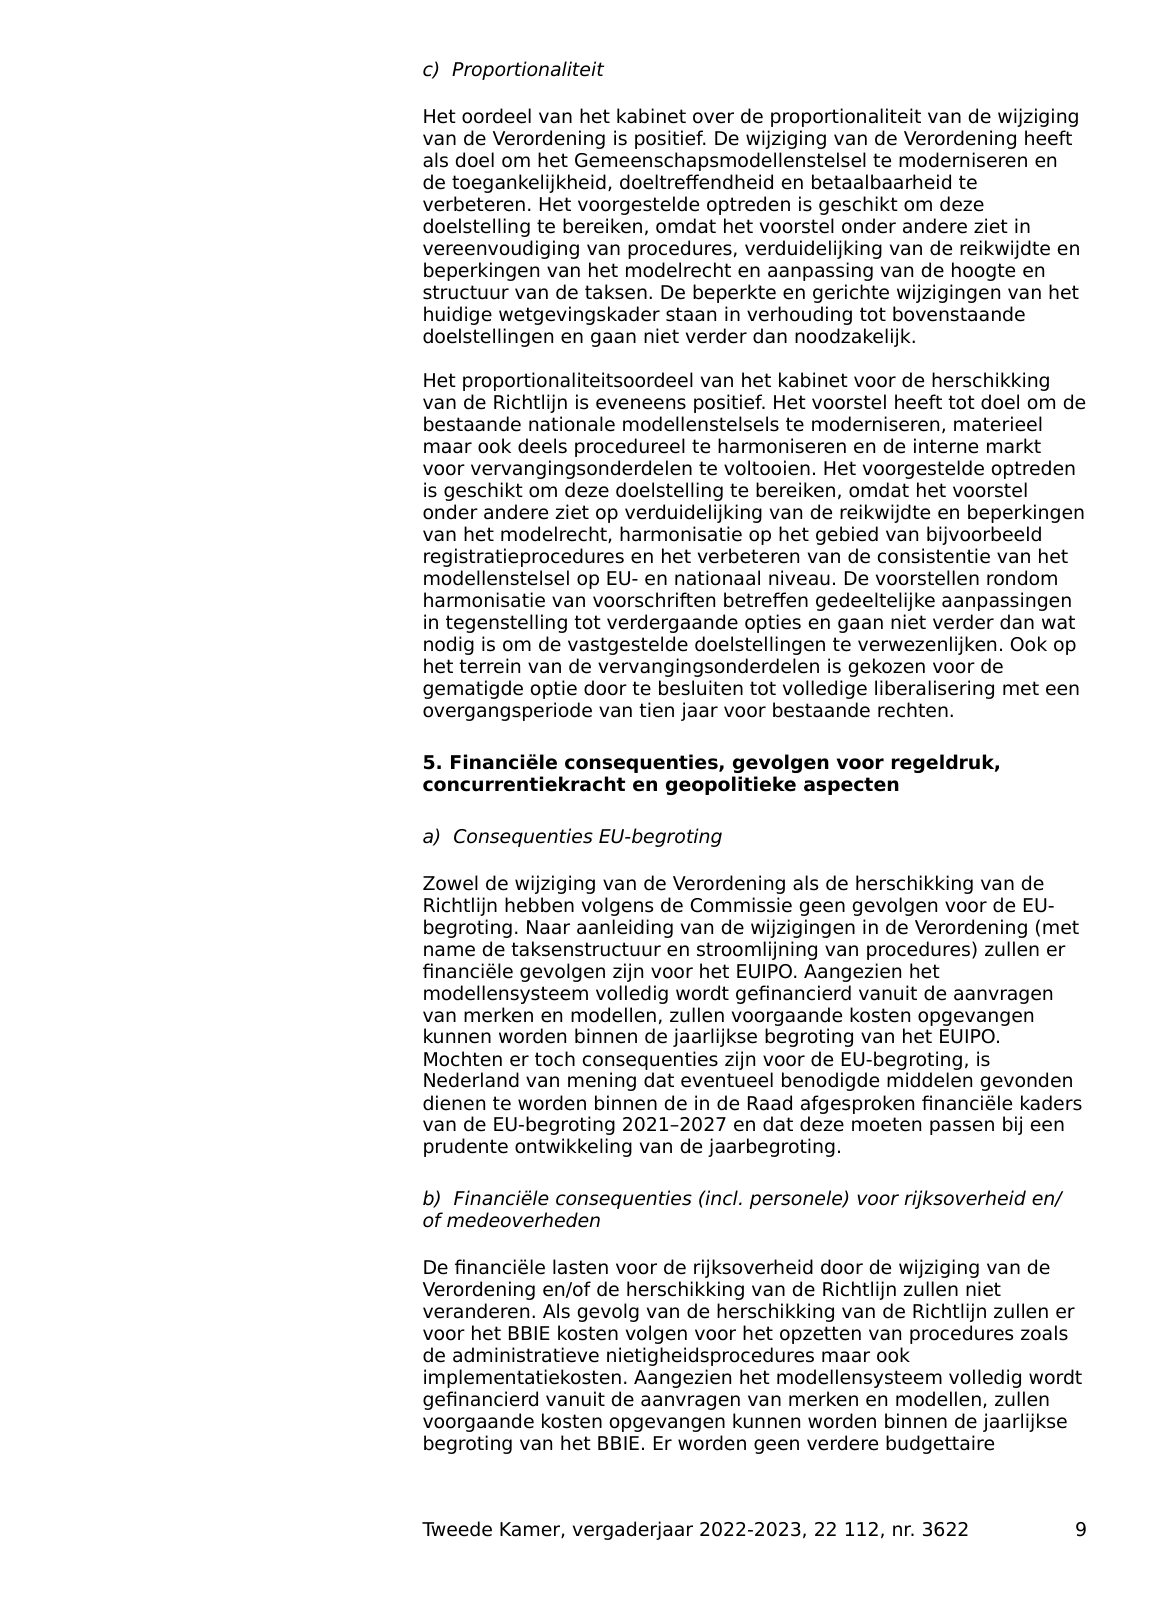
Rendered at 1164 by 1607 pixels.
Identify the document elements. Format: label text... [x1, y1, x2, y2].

text Zowel de wijziging van de Verordening als de herschikking van de Richtlijn hebben volgens de Commissie geen gevolgen voor de EU-begroting. Naar aanleiding van de wijzigingen in de Verordening (met name de taksenstructuur en stroomlijning van procedures) zullen er financiële gevolgen zijn voor het EUIPO. Aangezien het modellensysteem volledig wordt gefinancierd vanuit de aanvragen van merken en modellen, zullen voorgaande kosten opgevangen kunnen worden binnen de jaarlijkse begroting van het EUIPO. Mochten er toch consequenties zijn voor de EU-begroting, is Nederland van mening dat eventueel benodigde middelen gevonden dienen te worden binnen de in de Raad afgesproken financiële kaders van de EU-begroting 2021–2027 en dat deze moeten passen bij een prudente ontwikkeling van de jaarbegroting. [422, 873, 1087, 1158]
text Het oordeel van het kabinet over de proportionaliteit van de wijziging van de Verordening is positief. De wijziging van de Verordening heeft als doel om het Gemeenschapsmodellenstelsel te moderniseren en de toegankelijkheid, doeltreffendheid en betaalbaarheid te verbeteren. Het voorgestelde optreden is geschikt om deze doelstelling te bereiken, omdat het voorstel onder andere ziet in vereenvoudiging van procedures, verduidelijking van de reikwijdte en beperkingen van het modelrecht en aanpassing van de hoogte en structuur van de taksen. De beperkte en gerichte wijzigingen van het huidige wetgevingskader staan in verhouding tot bovenstaande doelstellingen en gaan niet verder dan noodzakelijk. [422, 106, 1087, 348]
subtitle 5. Financiële consequenties, gevolgen voor regeldruk, concurrentiekracht en geopolitieke aspecten [422, 752, 1087, 796]
subtitle a) Consequenties EU-begroting [422, 826, 1087, 848]
subtitle c) Proportionaliteit [422, 59, 1087, 81]
subtitle b) Financiële consequenties (incl. personele) voor rijksoverheid en/ of medeoverheden [422, 1188, 1087, 1232]
text Het proportionaliteitsoordeel van het kabinet voor de herschikking van de Richtlijn is eveneens positief. Het voorstel heeft tot doel om de bestaande nationale modellenstelsels te moderniseren, materieel maar ook deels procedureel te harmoniseren en de interne markt voor vervangingsonderdelen te voltooien. Het voorgestelde optreden is geschikt om deze doelstelling te bereiken, omdat het voorstel onder andere ziet op verduidelijking van de reikwijdte en beperkingen van het modelrecht, harmonisatie op het gebied van bijvoorbeeld registratieprocedures en het verbeteren van de consistentie van het modellenstelsel op EU- en nationaal niveau. De voorstellen rondom harmonisatie van voorschriften betreffen gedeeltelijke aanpassingen in tegenstelling tot verdergaande opties en gaan niet verder dan wat nodig is om de vastgestelde doelstellingen te verwezenlijken. Ook op het terrein van de vervangingsonderdelen is gekozen voor de gematigde optie door te besluiten tot volledige liberalisering met een overgangsperiode van tien jaar voor bestaande rechten. [422, 370, 1087, 722]
text De financiële lasten voor de rijksoverheid door de wijziging van de Verordening en/of de herschikking van de Richtlijn zullen niet veranderen. Als gevolg van de herschikking van de Richtlijn zullen er voor het BBIE kosten volgen voor het opzetten van procedures zoals de administratieve nietigheidsprocedures maar ook implementatiekosten. Aangezien het modellensysteem volledig wordt gefinancierd vanuit de aanvragen van merken en modellen, zullen voorgaande kosten opgevangen kunnen worden binnen de jaarlijkse begroting van het BBIE. Er worden geen verdere budgettaire [422, 1257, 1087, 1455]
